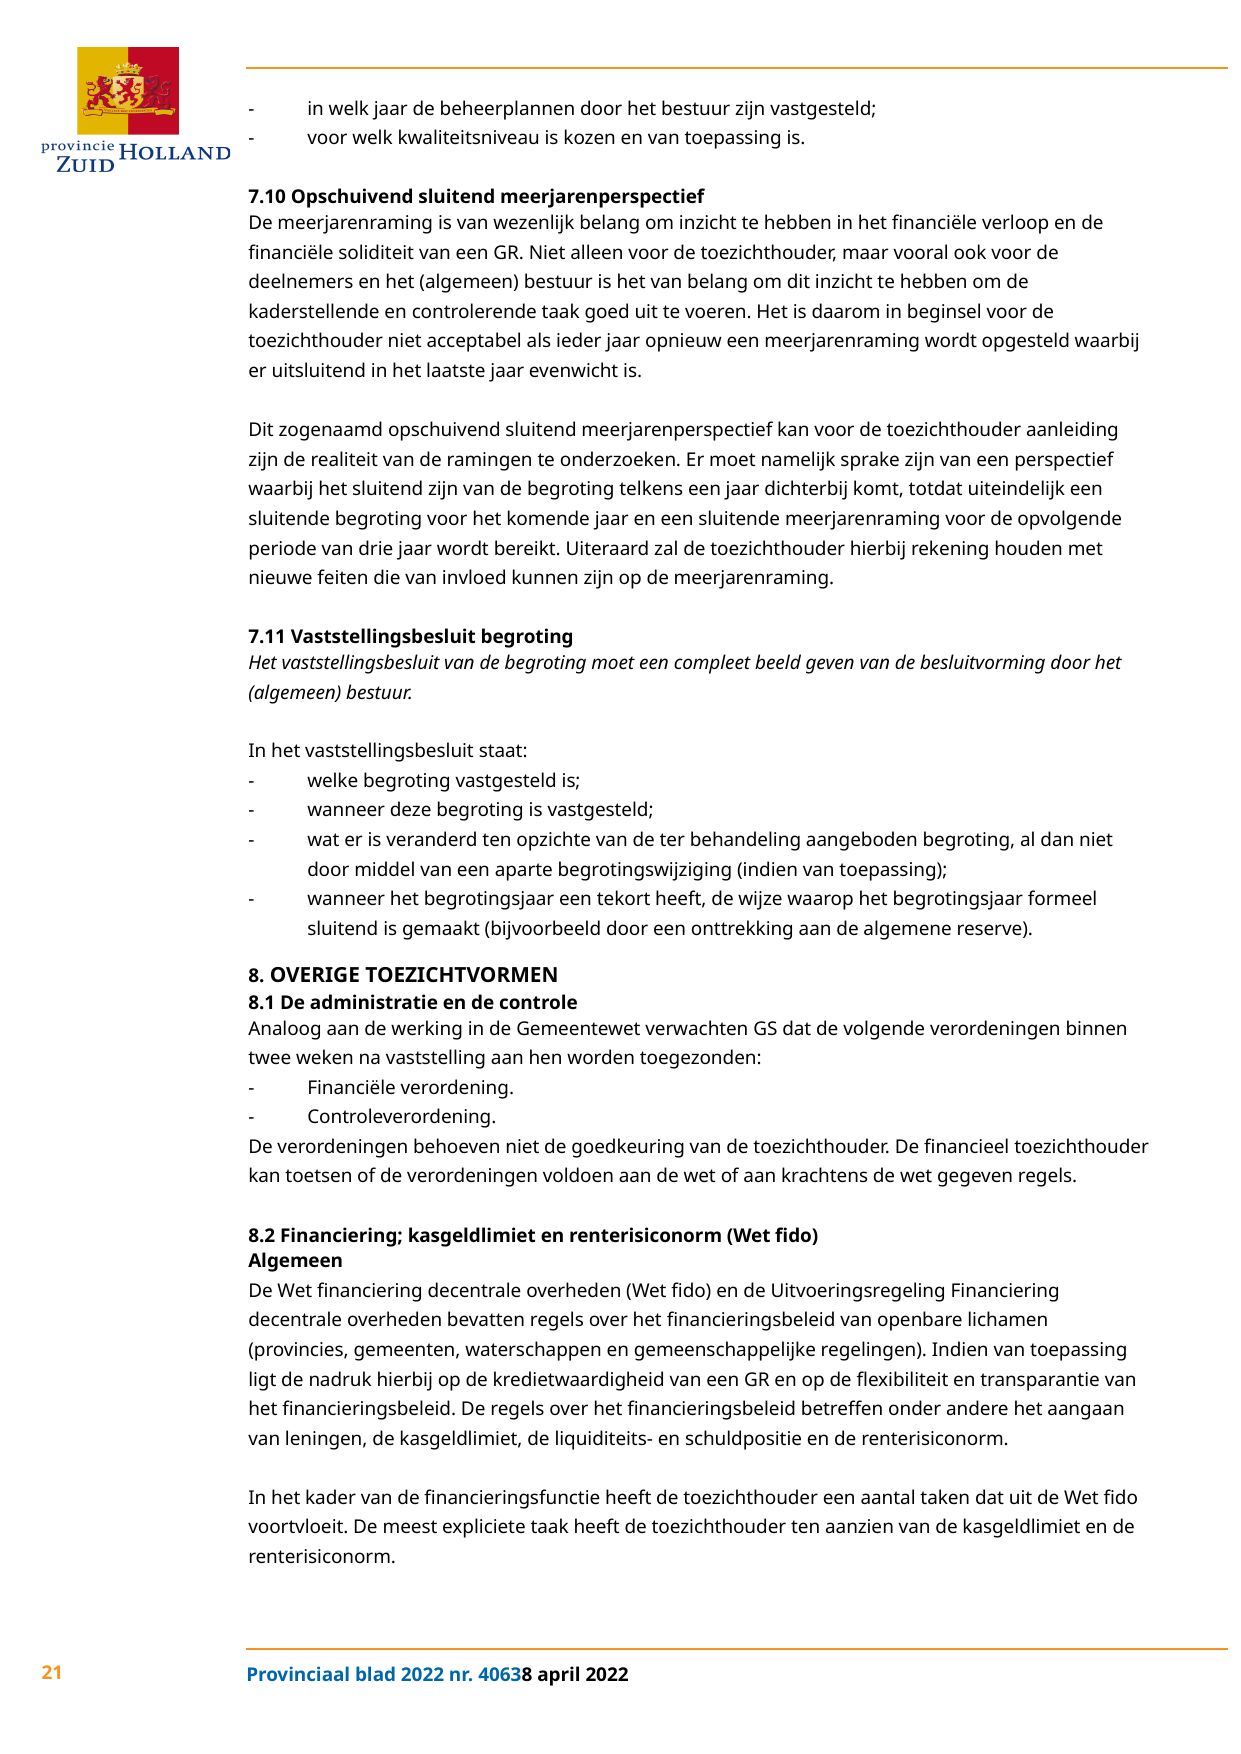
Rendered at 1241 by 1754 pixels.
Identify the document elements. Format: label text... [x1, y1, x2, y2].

list in welk jaar de beheerplannen door het bestuur zijn vastgesteld; [248, 95, 1152, 121]
text In het vaststellingsbesluit staat: [248, 737, 1152, 763]
text 7.10 Opschuivend sluitend meerjarenperspectief [248, 183, 1152, 209]
list welke begroting vastgesteld is; [248, 767, 1152, 793]
text De Wet financiering decentrale overheden (Wet fido) en de Uitvoeringsregeling Financiering decentrale overheden bevatten regels over het financieringsbeleid van openbare lichamen (provincies, gemeenten, waterschappen en gemeenschappelijke regelingen). Indien van toepassing ligt de nadruk hierbij op de kredietwaardigheid van een GR en op de flexibiliteit en transparantie van het financieringsbeleid. De regels over het financieringsbeleid betreffen onder andere het aangaan van leningen, de kasgeldlimiet, de liquiditeits- en schuldpositie en de renterisiconorm. [248, 1277, 1152, 1451]
text 7.11 Vaststellingsbesluit begroting [248, 623, 1152, 649]
text 8. OVERIGE TOEZICHTVORMEN [248, 961, 1152, 989]
picture [41, 47, 231, 172]
list Controleverordening. [248, 1103, 1152, 1129]
list Financiële verordening. [248, 1074, 1152, 1099]
list wanneer het begrotingsjaar een tekort heeft, de wijze waarop het begrotingsjaar formeel sluitend is gemaakt (bijvoorbeeld door een onttrekking aan de algemene reserve). [248, 885, 1152, 941]
text 8.1 De administratie en de controle [248, 989, 1152, 1015]
text Dit zogenaamd opschuivend sluitend meerjarenperspectief kan voor de toezichthouder aanleiding zijn de realiteit van de ramingen te onderzoeken. Er moet namelijk sprake zijn van een perspectief waarbij het sluitend zijn van de begroting telkens een jaar dichterbij komt, totdat uiteindelijk een sluitende begroting voor het komende jaar en een sluitende meerjarenraming voor de opvolgende periode van drie jaar wordt bereikt. Uiteraard zal de toezichthouder hierbij rekening houden met nieuwe feiten die van invloed kunnen zijn op de meerjarenraming. [248, 416, 1152, 590]
text Analoog aan de werking in de Gemeentewet verwachten GS dat de volgende verordeningen binnen twee weken na vaststelling aan hen worden toegezonden: [248, 1015, 1152, 1070]
list voor welk kwaliteitsniveau is kozen en van toepassing is. [248, 124, 1152, 150]
text Algemeen [248, 1247, 1152, 1273]
list wat er is veranderd ten opzichte van de ter behandeling aangeboden begroting, al dan niet door middel van een aparte begrotingswijziging (indien van toepassing); [248, 826, 1152, 881]
text In het kader van de financieringsfunctie heeft de toezichthouder een aantal taken dat uit de Wet fido voortvloeit. De meest expliciete taak heeft de toezichthouder ten aanzien van de kasgeldlimiet en de renterisiconorm. [248, 1484, 1152, 1569]
text 8.2 Financiering; kasgeldlimiet en renterisiconorm (Wet fido) [248, 1222, 1152, 1247]
text De meerjarenraming is van wezenlijk belang om inzicht te hebben in het financiële verloop en de financiële soliditeit van een GR. Niet alleen voor de toezichthouder, maar vooral ook voor de deelnemers en het (algemeen) bestuur is het van belang om dit inzicht te hebben om de kaderstellende en controlerende taak goed uit te voeren. Het is daarom in beginsel voor de toezichthouder niet acceptabel als ieder jaar opnieuw een meerjarenraming wordt opgesteld waarbij er uitsluitend in het laatste jaar evenwicht is. [248, 209, 1152, 383]
list wanneer deze begroting is vastgesteld; [248, 797, 1152, 822]
text De verordeningen behoeven niet de goedkeuring van de toezichthouder. De financieel toezichthouder kan toetsen of de verordeningen voldoen aan de wet of aan krachtens de wet gegeven regels. [248, 1133, 1152, 1188]
table_header Het vaststellingsbesluit van de begroting moet een compleet beeld geven van de besluitvorming door het (algemeen) bestuur. [248, 649, 1152, 704]
